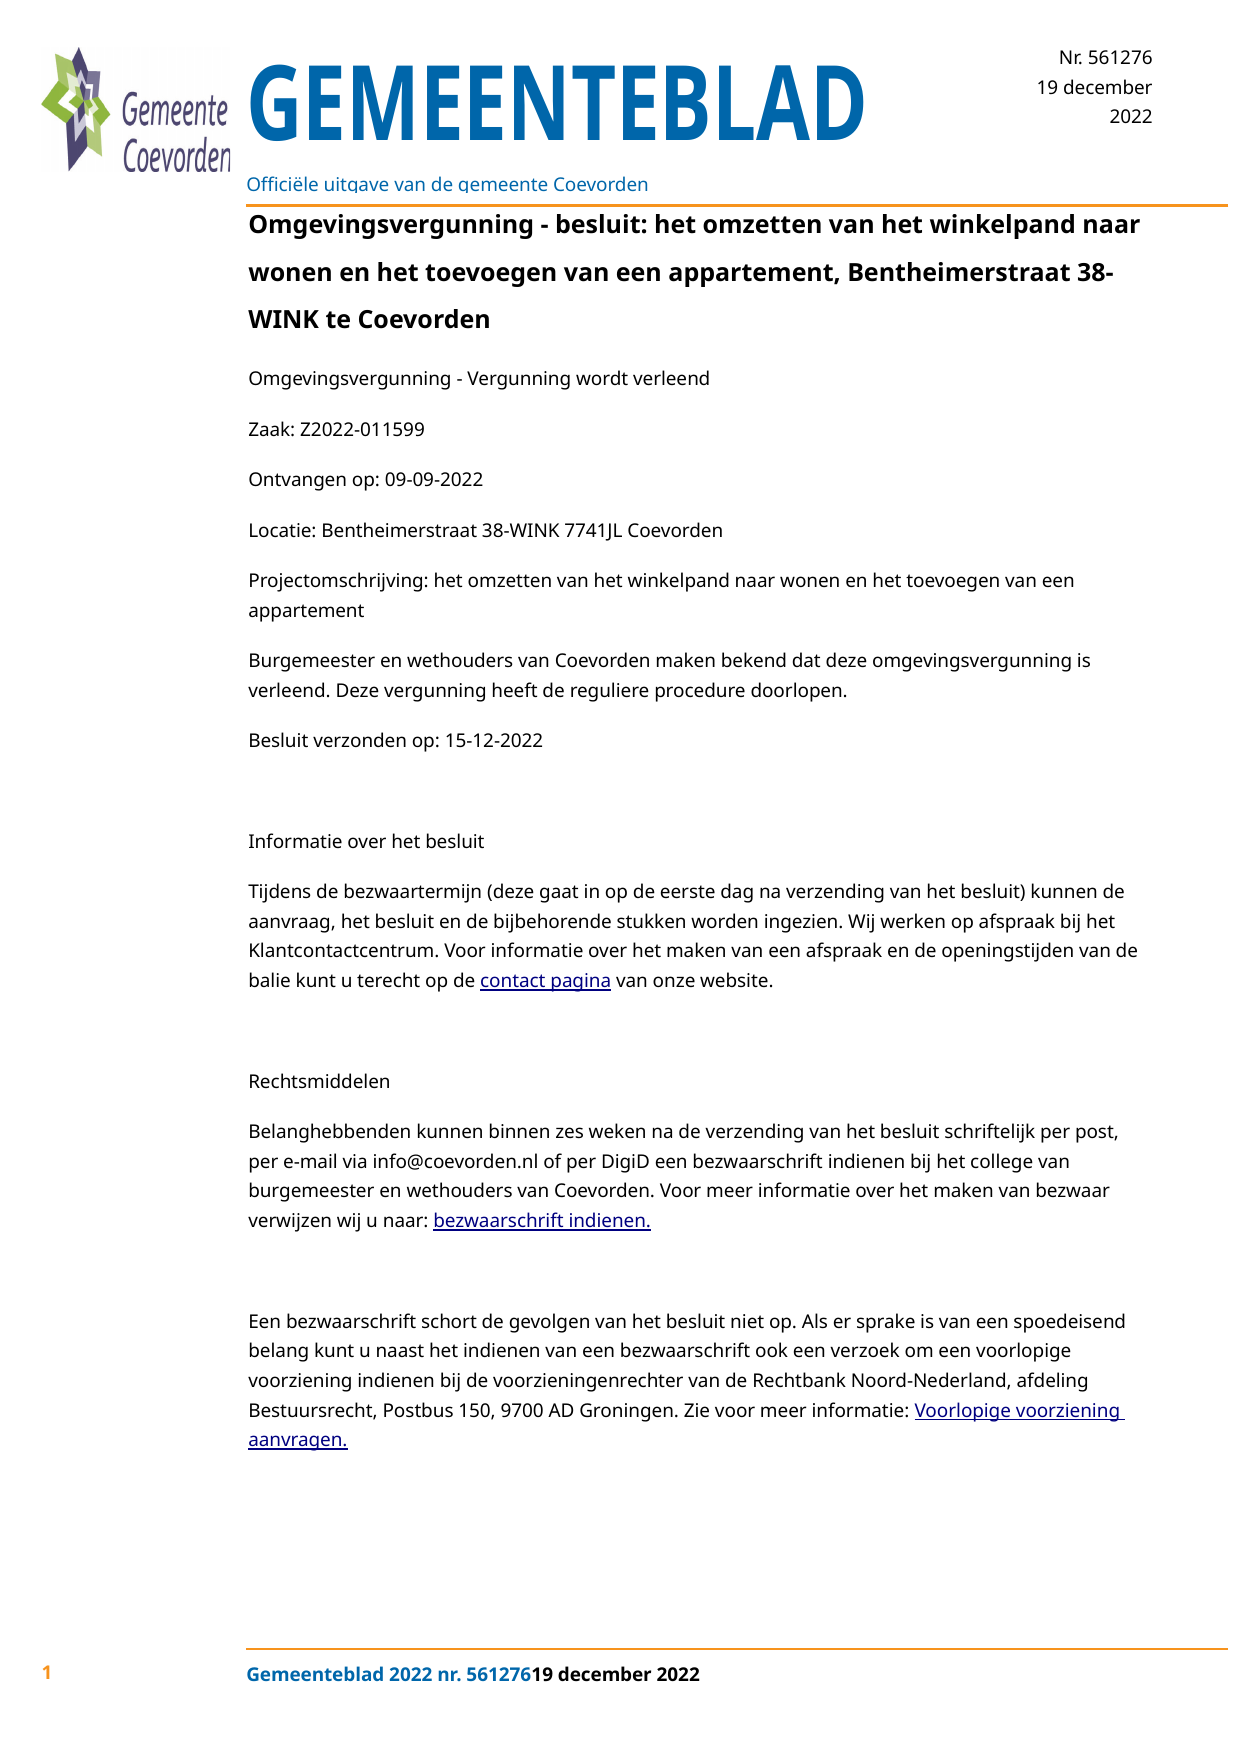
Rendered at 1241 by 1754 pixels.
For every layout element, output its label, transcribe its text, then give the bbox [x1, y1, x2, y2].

text Belanghebbenden kunnen binnen zes weken na de verzending van het besluit schriftelijk per post, per e-mail via info@coevorden.nl of per DigiD een bezwaarschrift indienen bij het college van burgemeester en wethouders van Coevorden. Voor meer informatie over het maken van bezwaar verwijzen wij u naar: bezwaarschrift indienen. [248, 1118, 1152, 1233]
text Omgevingsvergunning - Vergunning wordt verleend [248, 366, 1152, 391]
text Besluit verzonden op: 15-12-2022 [248, 727, 1152, 753]
text Omgevingsvergunning - besluit: het omzetten van het winkelpand naar wonen en het toevoegen van een appartement, Bentheimerstraat 38-WINK te Coevorden [248, 207, 1152, 336]
picture [41, 47, 231, 172]
text Informatie over het besluit [248, 828, 1152, 854]
text Burgemeester en wethouders van Coevorden maken bekend dat deze omgevingsvergunning is verleend. Deze vergunning heeft de reguliere procedure doorlopen. [248, 647, 1152, 702]
text Zaak: Z2022-011599 [248, 416, 1152, 442]
text Ontvangen op: 09-09-2022 [248, 466, 1152, 492]
text Projectomschrijving: het omzetten van het winkelpand naar wonen en het toevoegen van een appartement [248, 567, 1152, 622]
text Een bezwaarschrift schort de gevolgen van het besluit niet op. Als er sprake is van een spoedeisend belang kunt u naast het indienen van een bezwaarschrift ook een verzoek om een voorlopige voorziening indienen bij de voorzieningenrechter van de Rechtbank Noord-Nederland, afdeling Bestuursrecht, Postbus 150, 9700 AD Groningen. Zie voor meer informatie: Voorlopige voorziening aanvragen. [248, 1308, 1152, 1452]
text Rechtsmiddelen [248, 1068, 1152, 1094]
text Locatie: Bentheimerstraat 38-WINK 7741JL Coevorden [248, 517, 1152, 542]
text Tijdens de bezwaartermijn (deze gaat in op de eerste dag na verzending van het besluit) kunnen de aanvraag, het besluit en de bijbehorende stukken worden ingezien. Wij werken op afspraak bij het Klantcontactcentrum. Voor informatie over het maken van een afspraak en de openingstijden van de balie kunt u terecht op de contact pagina van onze website. [248, 878, 1152, 993]
